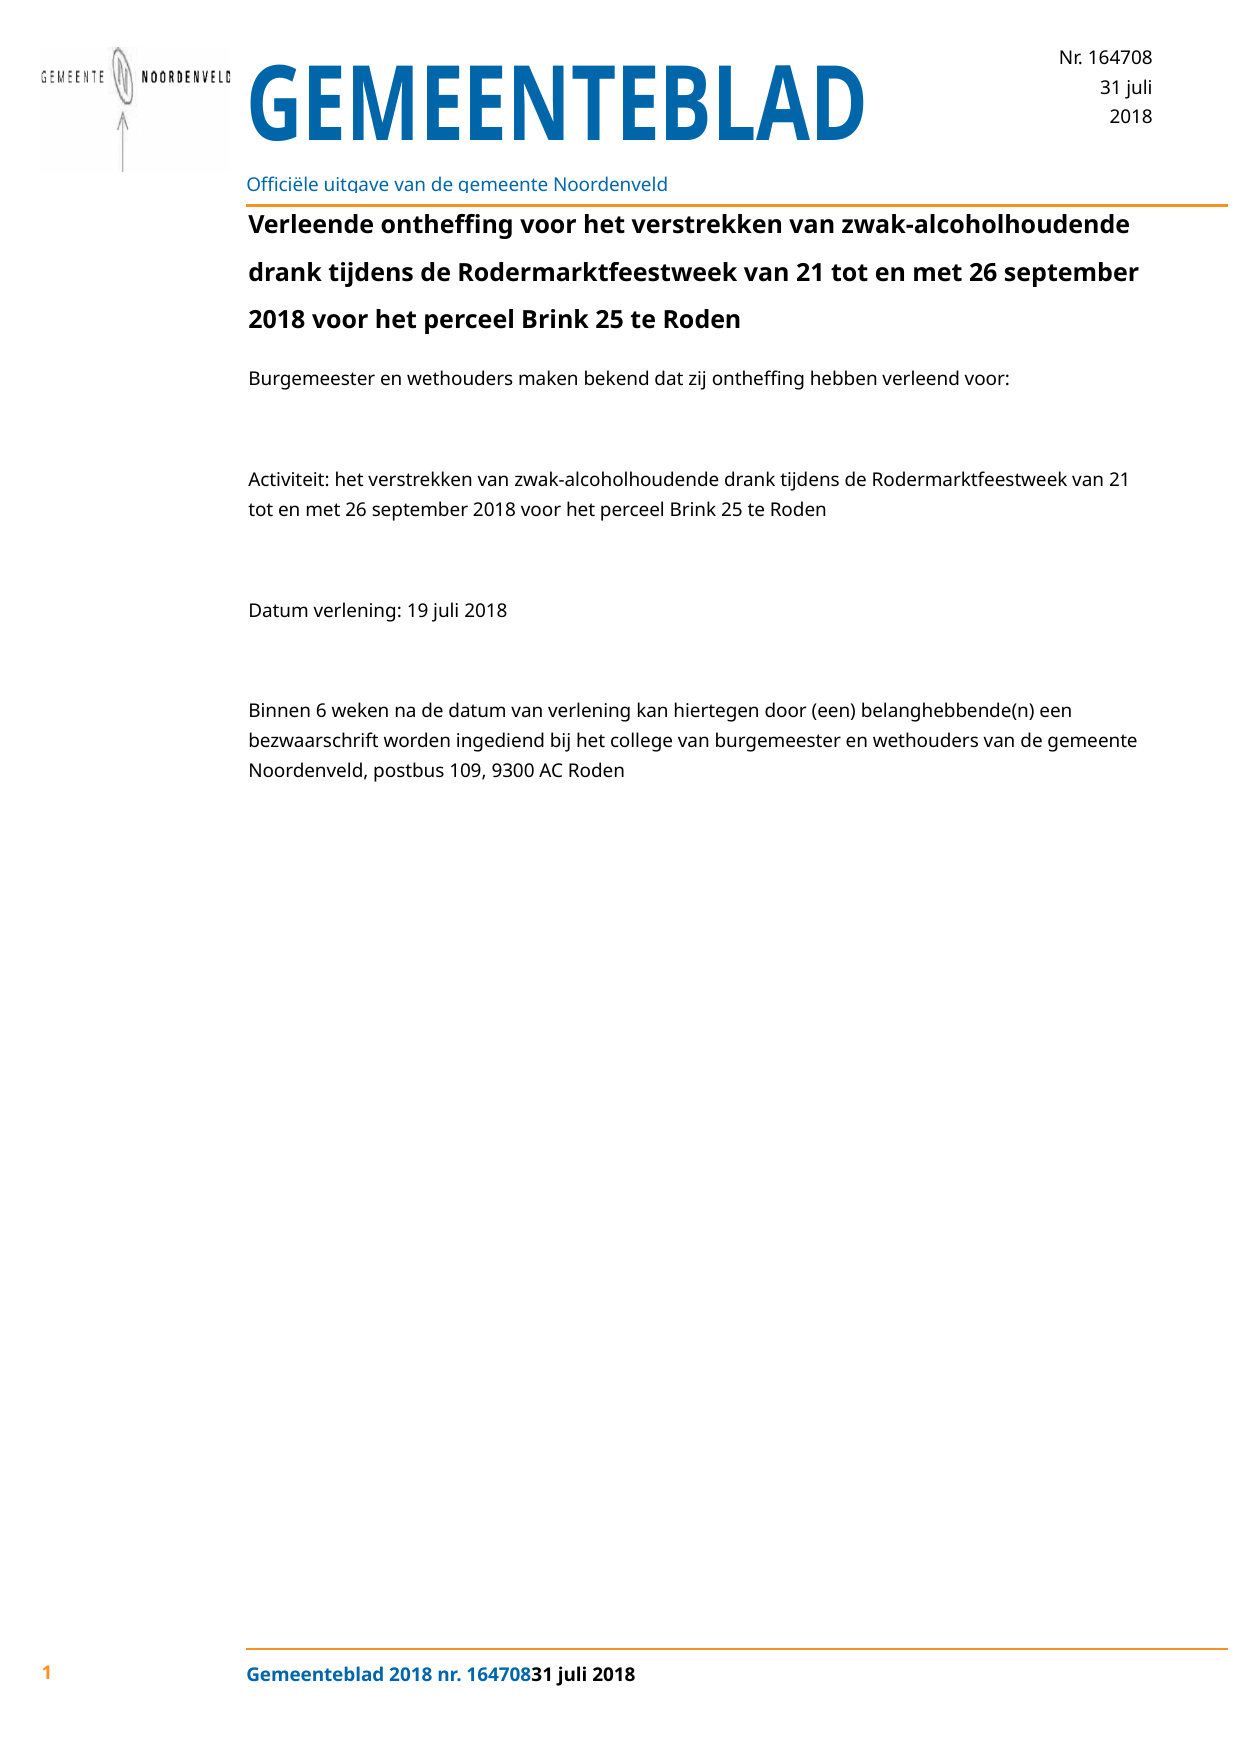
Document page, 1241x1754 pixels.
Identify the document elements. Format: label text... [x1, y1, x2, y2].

text Verleende ontheffing voor het verstrekken van zwak-alcoholhoudende drank tijdens de Rodermarktfeestweek van 21 tot en met 26 september 2018 voor het perceel Brink 25 te Roden [248, 207, 1152, 336]
text Datum verlening: 19 juli 2018 [248, 597, 1152, 622]
text Burgemeester en wethouders maken bekend dat zij ontheffing hebben verleend voor: [248, 366, 1152, 391]
picture [41, 47, 231, 172]
text Binnen 6 weken na de datum van verlening kan hiertegen door (een) belanghebbende(n) een bezwaarschrift worden ingediend bij het college van burgemeester en wethouders van de gemeente Noordenveld, postbus 109, 9300 AC Roden [248, 698, 1152, 782]
text Activiteit: het verstrekken van zwak-alcoholhoudende drank tijdens de Rodermarktfeestweek van 21 tot en met 26 september 2018 voor het perceel Brink 25 te Roden [248, 466, 1152, 522]
